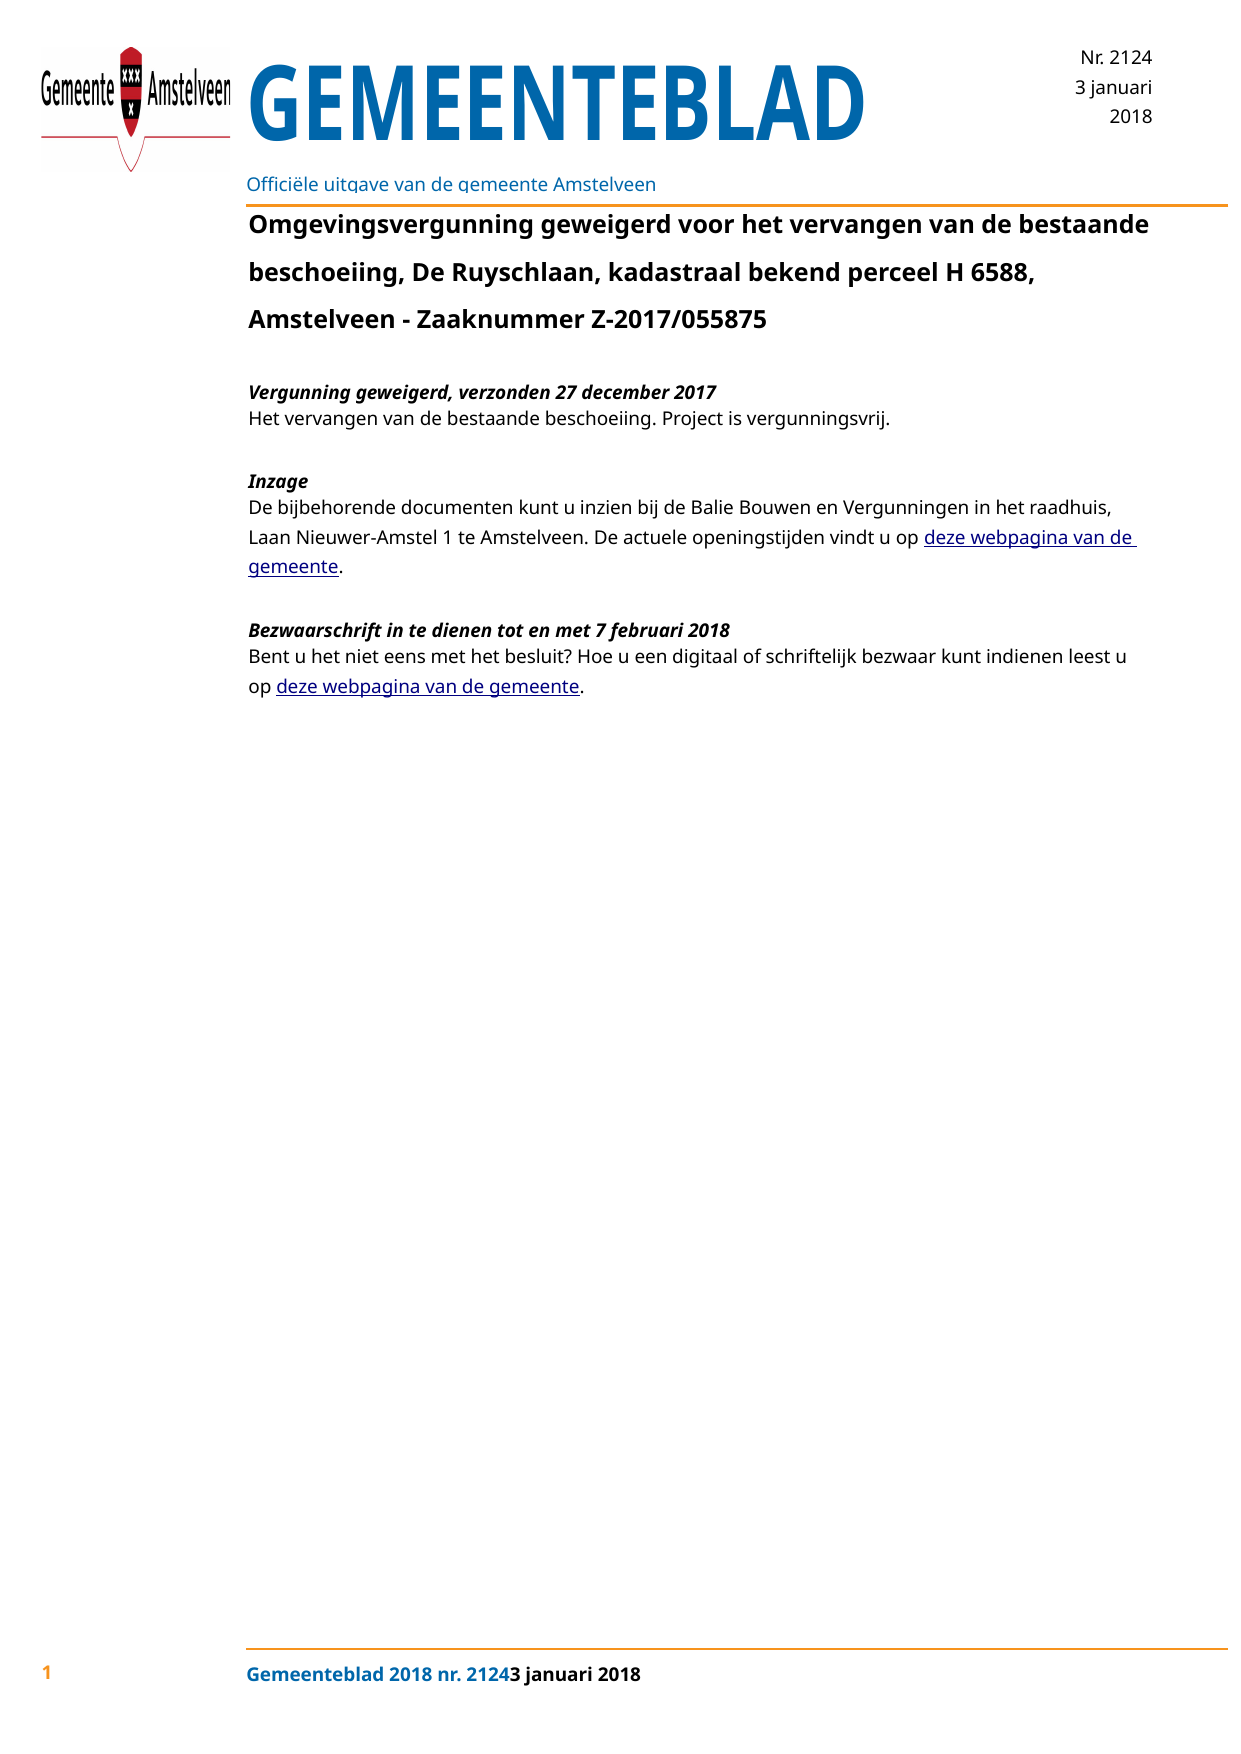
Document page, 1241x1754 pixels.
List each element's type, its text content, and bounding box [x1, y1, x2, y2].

text De bijbehorende documenten kunt u inzien bij de Balie Bouwen en Vergunningen in het raadhuis, Laan Nieuwer-Amstel 1 te Amstelveen. De actuele openingstijden vindt u op deze webpagina van de gemeente. [248, 494, 1152, 579]
text Inzage [248, 469, 1152, 494]
text Omgevingsvergunning geweigerd voor het vervangen van de bestaande beschoeiing, De Ruyschlaan, kadastraal bekend perceel H 6588, Amstelveen - Zaaknummer Z-2017/055875 [248, 207, 1152, 336]
text Vergunning geweigerd, verzonden 27 december 2017 [248, 379, 1152, 405]
text Bent u het niet eens met het besluit? Hoe u een digitaal of schriftelijk bezwaar kunt indienen leest u op deze webpagina van de gemeente. [248, 643, 1152, 699]
picture [41, 47, 231, 172]
text Het vervangen van de bestaande beschoeiing. Project is vergunningsvrij. [248, 405, 1152, 431]
text Bezwaarschrift in te dienen tot en met 7 februari 2018 [248, 618, 1152, 643]
